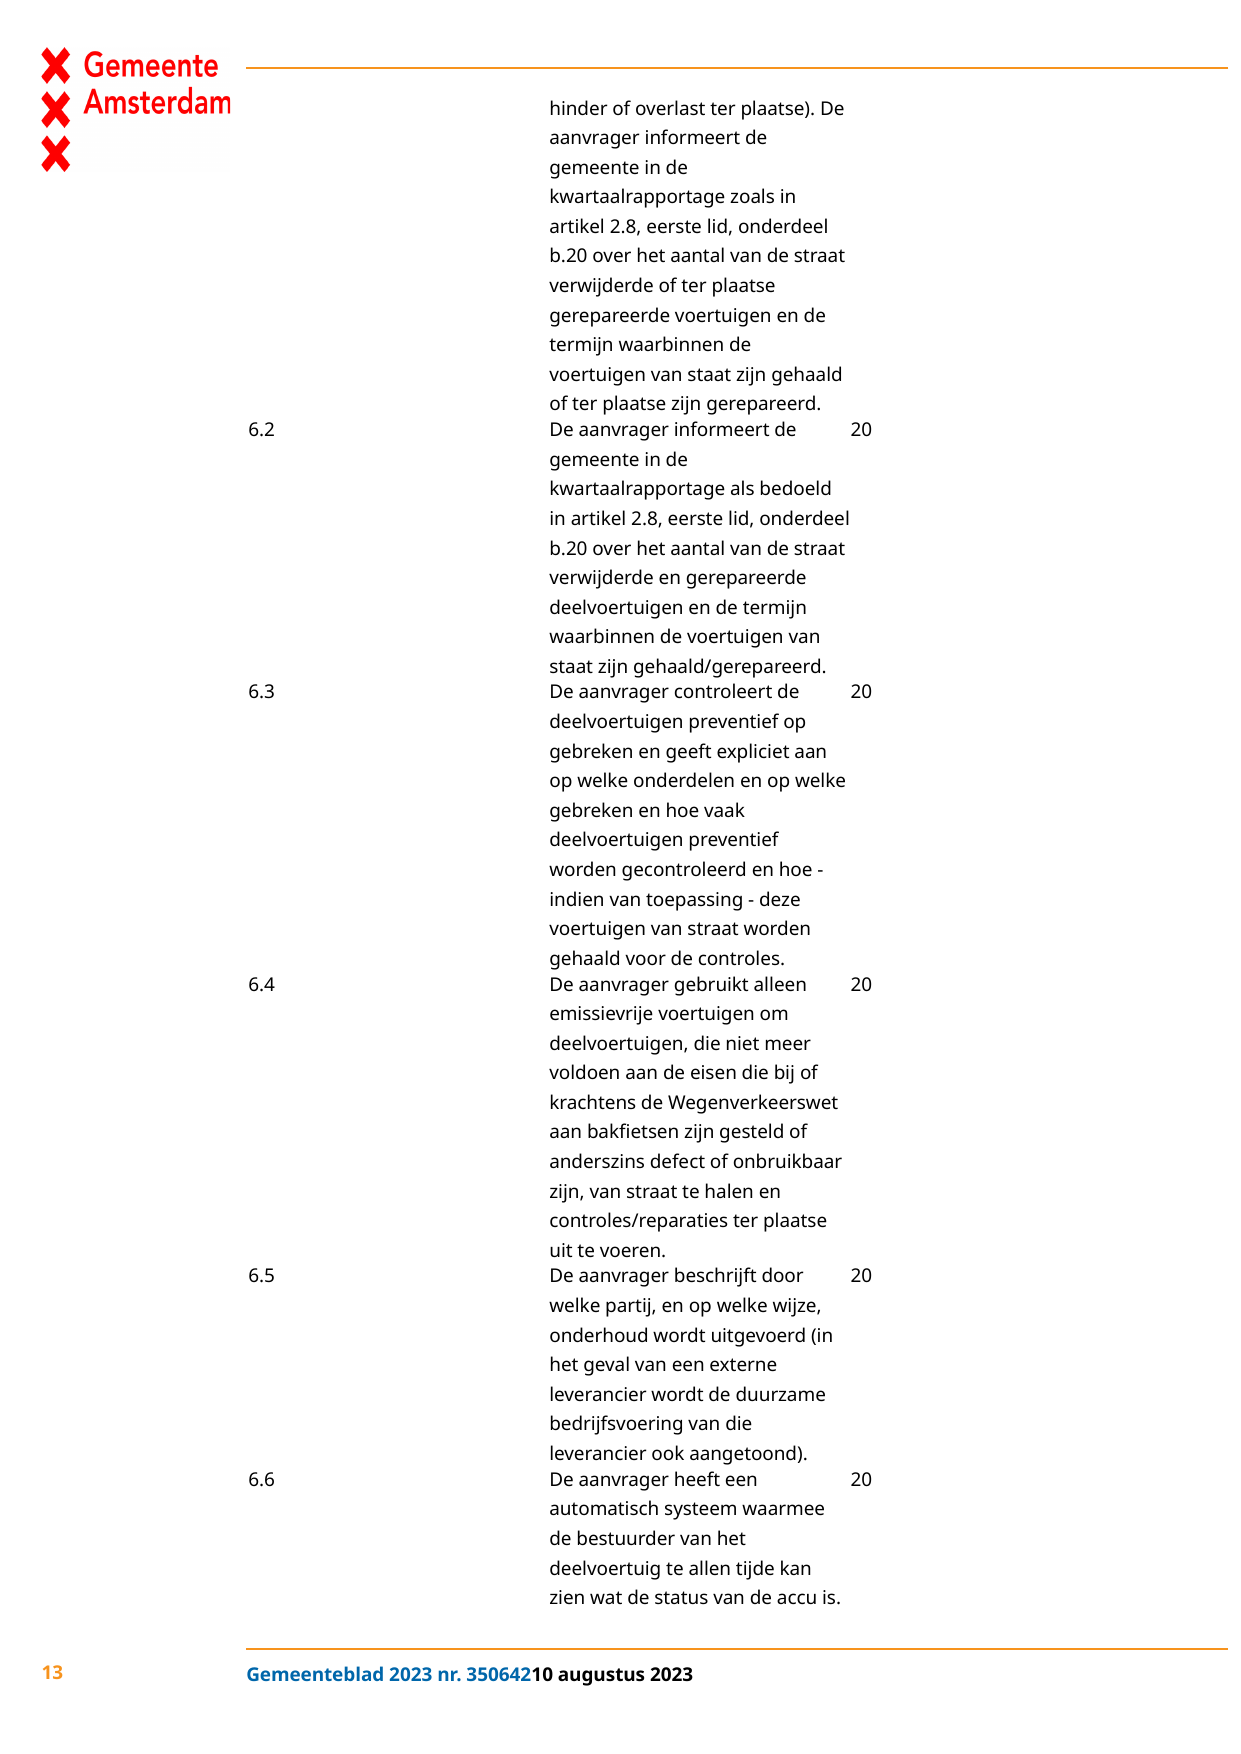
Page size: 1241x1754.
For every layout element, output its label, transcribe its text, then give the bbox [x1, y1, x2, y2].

table_cell De aanvrager informeert de gemeente in de kwartaalrapportage als bedoeld in artikel 2.8, eerste lid, onderdeel b.20 over het aantal van de straat verwijderde en gerepareerde deelvoertuigen en de termijn waarbinnen de voertuigen van staat zijn gehaald/gerepareerd. [549, 416, 850, 679]
table_cell 20 [850, 416, 1152, 679]
table_cell 20 [850, 1466, 1152, 1610]
table_cell 6.5 [248, 1263, 549, 1466]
table_cell 6.3 [248, 679, 549, 971]
table_cell [850, 95, 1152, 416]
table_cell 6.4 [248, 971, 549, 1263]
table_cell De aanvrager beschrijft door welke partij, en op welke wijze, onderhoud wordt uitgevoerd (in het geval van een externe leverancier wordt de duurzame bedrijfsvoering van die leverancier ook aangetoond). [549, 1263, 850, 1466]
table_cell 6.6 [248, 1466, 549, 1610]
table_cell hinder of overlast ter plaatse). De aanvrager informeert de gemeente in de kwartaalrapportage zoals in artikel 2.8, eerste lid, onderdeel b.20 over het aantal van de straat verwijderde of ter plaatse gerepareerde voertuigen en de termijn waarbinnen de voertuigen van staat zijn gehaald of ter plaatse zijn gerepareerd. [549, 95, 850, 416]
table_cell 6.2 [248, 416, 549, 679]
table_cell De aanvrager controleert de deelvoertuigen preventief op gebreken en geeft expliciet aan op welke onderdelen en op welke gebreken en hoe vaak deelvoertuigen preventief worden gecontroleerd en hoe - indien van toepassing - deze voertuigen van straat worden gehaald voor de controles. [549, 679, 850, 971]
table_cell 20 [850, 1263, 1152, 1466]
table_cell De aanvrager heeft een automatisch systeem waarmee de bestuurder van het deelvoertuig te allen tijde kan zien wat de status van de accu is. [549, 1466, 850, 1610]
table_cell 20 [850, 971, 1152, 1263]
table_cell [248, 95, 549, 416]
picture [41, 47, 231, 172]
table_cell 20 [850, 679, 1152, 971]
table_cell De aanvrager gebruikt alleen emissievrije voertuigen om deelvoertuigen, die niet meer voldoen aan de eisen die bij of krachtens de Wegenverkeerswet aan bakfietsen zijn gesteld of anderszins defect of onbruikbaar zijn, van straat te halen en controles/reparaties ter plaatse uit te voeren. [549, 971, 850, 1263]
